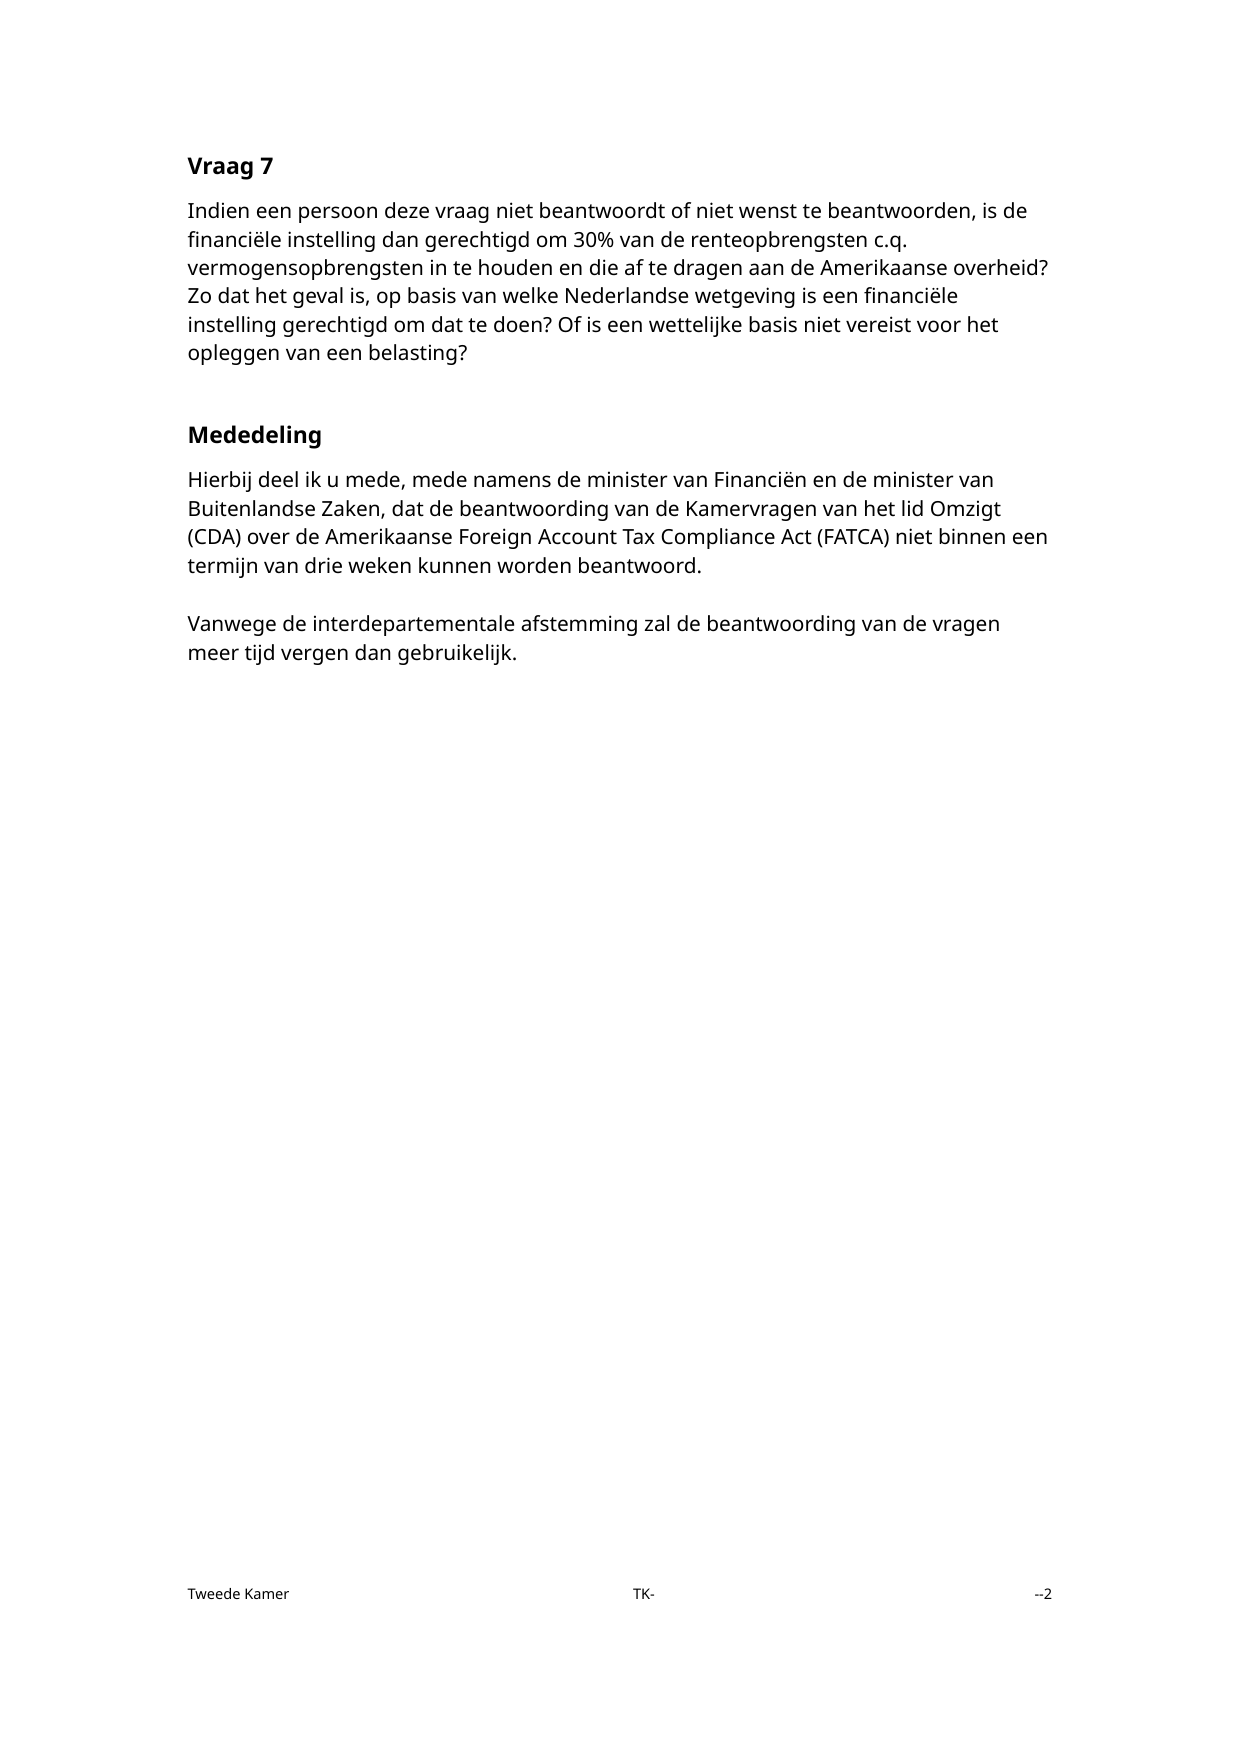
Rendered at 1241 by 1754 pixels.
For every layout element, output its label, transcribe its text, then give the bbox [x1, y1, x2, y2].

text Indien een persoon deze vraag niet beantwoordt of niet wenst te beantwoorden, is de financiële instelling dan gerechtigd om 30% van de renteopbrengsten c.q. vermogensopbrengsten in te houden en die af te dragen aan de Amerikaanse overheid? Zo dat het geval is, op basis van welke Nederlandse wetgeving is een financiële instelling gerechtigd om dat te doen? Of is een wettelijke basis niet vereist voor het opleggen van een belasting? [187, 196, 1053, 367]
text Vanwege de interdepartementale afstemming zal de beantwoording van de vragen meer tijd vergen dan gebruikelijk. [187, 609, 1053, 666]
subtitle Mededeling [187, 419, 1053, 451]
subtitle Vraag 7 [187, 150, 1053, 181]
text Hierbij deel ik u mede, mede namens de minister van Financiën en de minister van Buitenlandse Zaken, dat de beantwoording van de Kamervragen van het lid Omzigt (CDA) over de Amerikaanse Foreign Account Tax Compliance Act (FATCA) niet binnen een termijn van drie weken kunnen worden beantwoord. [187, 466, 1053, 579]
